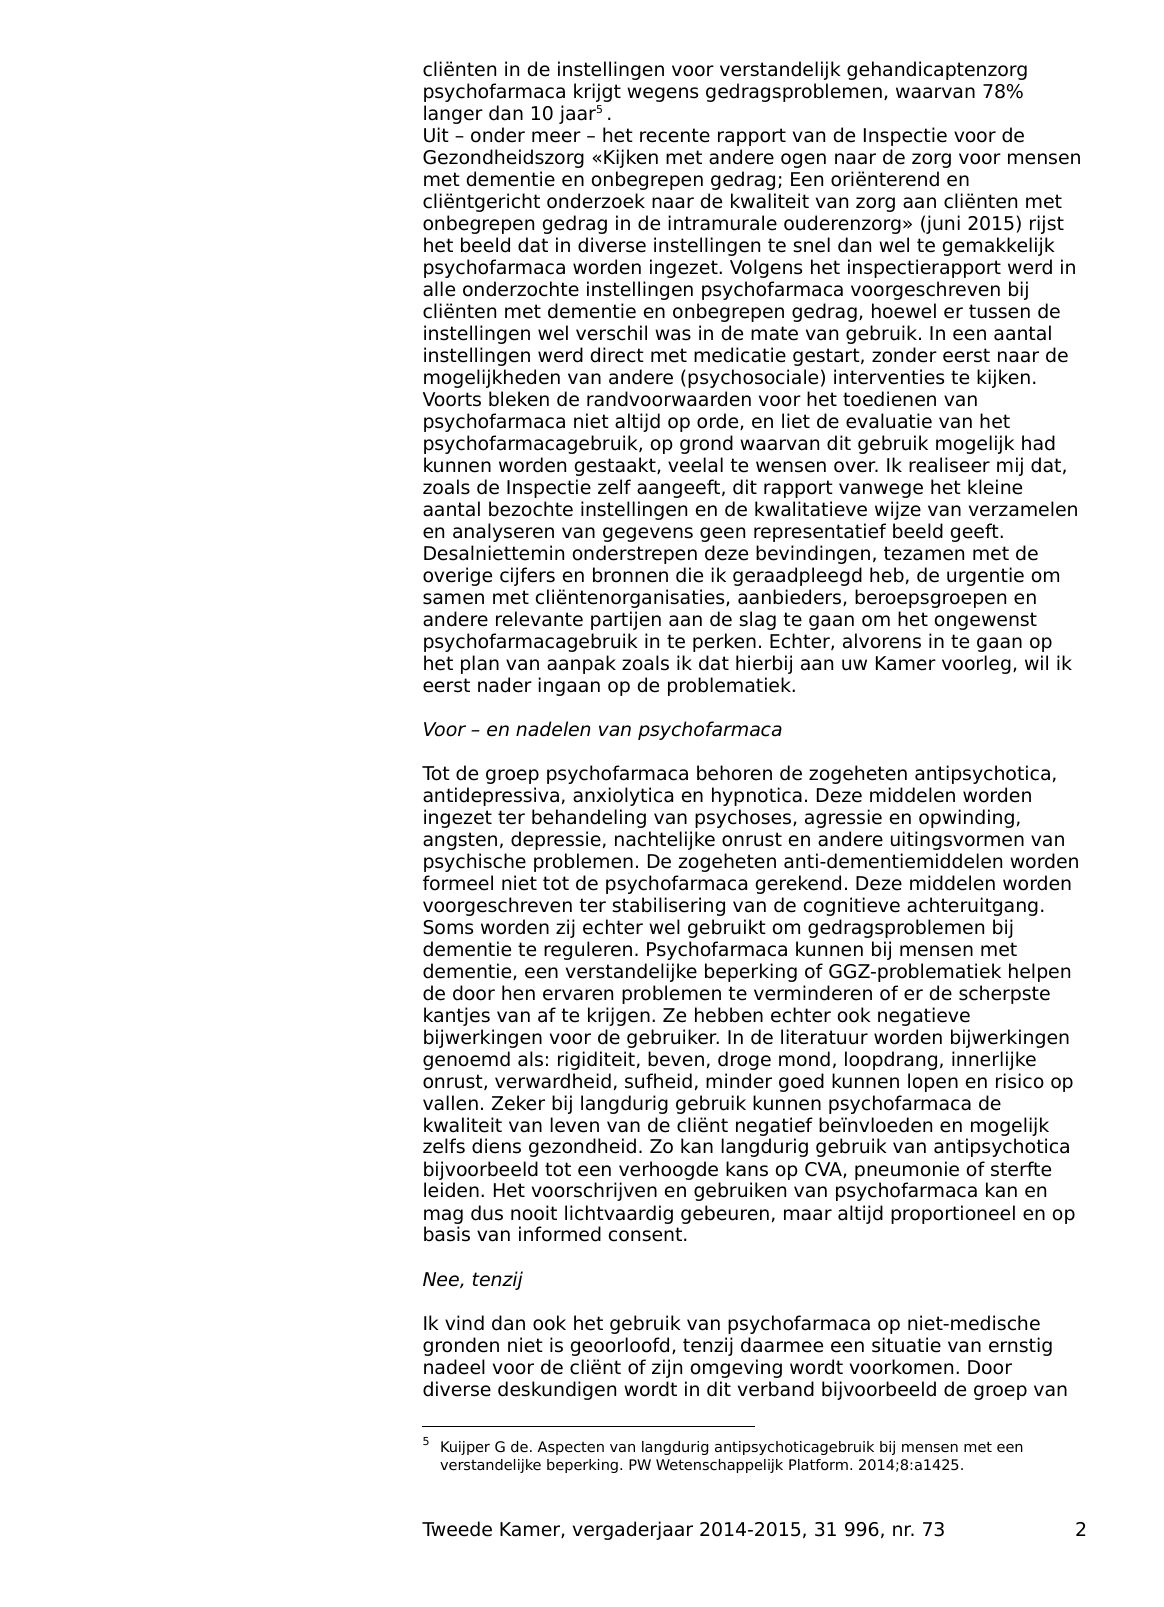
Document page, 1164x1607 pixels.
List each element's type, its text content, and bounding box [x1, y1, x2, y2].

text Kuijper G de. Aspecten van langdurig antipsychoticagebruik bij mensen met een verstandelijke beperking. PW Wetenschappelijk Platform. 2014;8:a1425. [422, 1435, 1087, 1474]
text Uit – onder meer – het recente rapport van de Inspectie voor de Gezondheidszorg «Kijken met andere ogen naar de zorg voor mensen met dementie en onbegrepen gedrag; Een oriënterend en cliëntgericht onderzoek naar de kwaliteit van zorg aan cliënten met onbegrepen gedrag in de intramurale ouderenzorg» (juni 2015) rijst het beeld dat in diverse instellingen te snel dan wel te gemakkelijk psychofarmaca worden ingezet. Volgens het inspectierapport werd in alle onderzochte instellingen psychofarmaca voorgeschreven bij cliënten met dementie en onbegrepen gedrag, hoewel er tussen de instellingen wel verschil was in de mate van gebruik. In een aantal instellingen werd direct met medicatie gestart, zonder eerst naar de mogelijkheden van andere (psychosociale) interventies te kijken. Voorts bleken de randvoorwaarden voor het toedienen van psychofarmaca niet altijd op orde, en liet de evaluatie van het psychofarmacagebruik, op grond waarvan dit gebruik mogelijk had kunnen worden gestaakt, veelal te wensen over. Ik realiseer mij dat, zoals de Inspectie zelf aangeeft, dit rapport vanwege het kleine aantal bezochte instellingen en de kwalitatieve wijze van verzamelen en analyseren van gegevens geen representatief beeld geeft. Desalniettemin onderstrepen deze bevindingen, tezamen met de overige cijfers en bronnen die ik geraadpleegd heb, de urgentie om samen met cliëntenorganisaties, aanbieders, beroepsgroepen en andere relevante partijen aan de slag te gaan om het ongewenst psychofarmacagebruik in te perken. Echter, alvorens in te gaan op het plan van aanpak zoals ik dat hierbij aan uw Kamer voorleg, wil ik eerst nader ingaan op de problematiek. [422, 125, 1087, 696]
text Tot de groep psychofarmaca behoren de zogeheten antipsychotica, antidepressiva, anxiolytica en hypnotica. Deze middelen worden ingezet ter behandeling van psychoses, agressie en opwinding, angsten, depressie, nachtelijke onrust en andere uitingsvormen van psychische problemen. De zogeheten anti-dementiemiddelen worden formeel niet tot de psychofarmaca gerekend. Deze middelen worden voorgeschreven ter stabilisering van de cognitieve achteruitgang. Soms worden zij echter wel gebruikt om gedragsproblemen bij dementie te reguleren. Psychofarmaca kunnen bij mensen met dementie, een verstandelijke beperking of GGZ-problematiek helpen de door hen ervaren problemen te verminderen of er de scherpste kantjes van af te krijgen. Ze hebben echter ook negatieve bijwerkingen voor de gebruiker. In de literatuur worden bijwerkingen genoemd als: rigiditeit, beven, droge mond, loopdrang, innerlijke onrust, verwardheid, sufheid, minder goed kunnen lopen en risico op vallen. Zeker bij langdurig gebruik kunnen psychofarmaca de kwaliteit van leven van de cliënt negatief beïnvloeden en mogelijk zelfs diens gezondheid. Zo kan langdurig gebruik van antipsychotica bijvoorbeeld tot een verhoogde kans op CVA, pneumonie of sterfte leiden. Het voorschrijven en gebruiken van psychofarmaca kan en mag dus nooit lichtvaardig gebeuren, maar altijd proportioneel en op basis van informed consent. [422, 763, 1087, 1246]
subtitle Nee, tenzij [422, 1268, 1087, 1291]
subtitle Voor – en nadelen van psychofarmaca [422, 719, 1087, 741]
text cliënten in de instellingen voor verstandelijk gehandicaptenzorg psychofarmaca krijgt wegens gedragsproblemen, waarvan 78% langer dan 10 jaar. [422, 59, 1087, 125]
text Ik vind dan ook het gebruik van psychofarmaca op niet-medische gronden niet is geoorloofd, tenzij daarmee een situatie van ernstig nadeel voor de cliënt of zijn omgeving wordt voorkomen. Door diverse deskundigen wordt in dit verband bijvoorbeeld de groep van [422, 1313, 1087, 1401]
